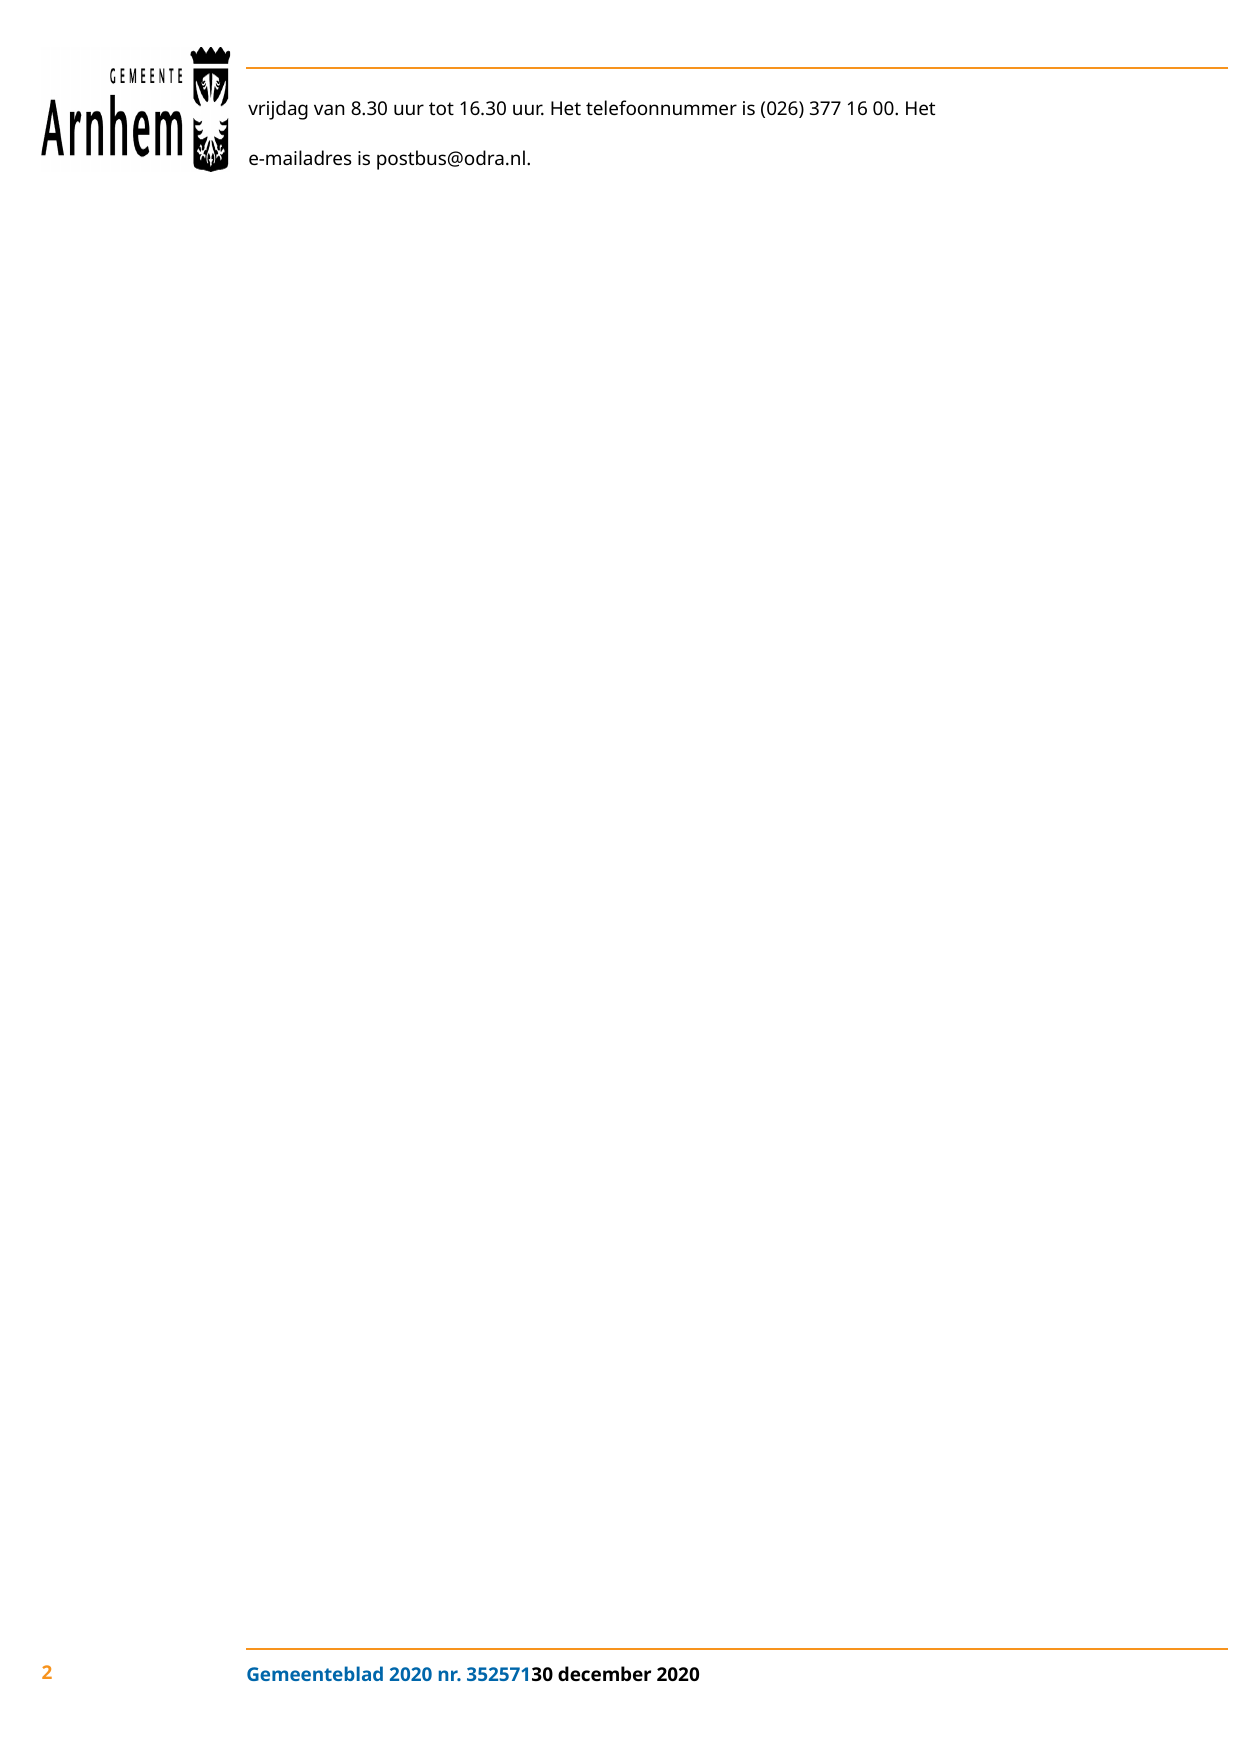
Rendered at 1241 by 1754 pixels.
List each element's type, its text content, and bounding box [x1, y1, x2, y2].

picture [41, 47, 231, 172]
text e-mailadres is postbus@odra.nl. [248, 145, 1152, 171]
text vrijdag van 8.30 uur tot 16.30 uur. Het telefoonnummer is (026) 377 16 00. Het [248, 95, 1152, 121]
